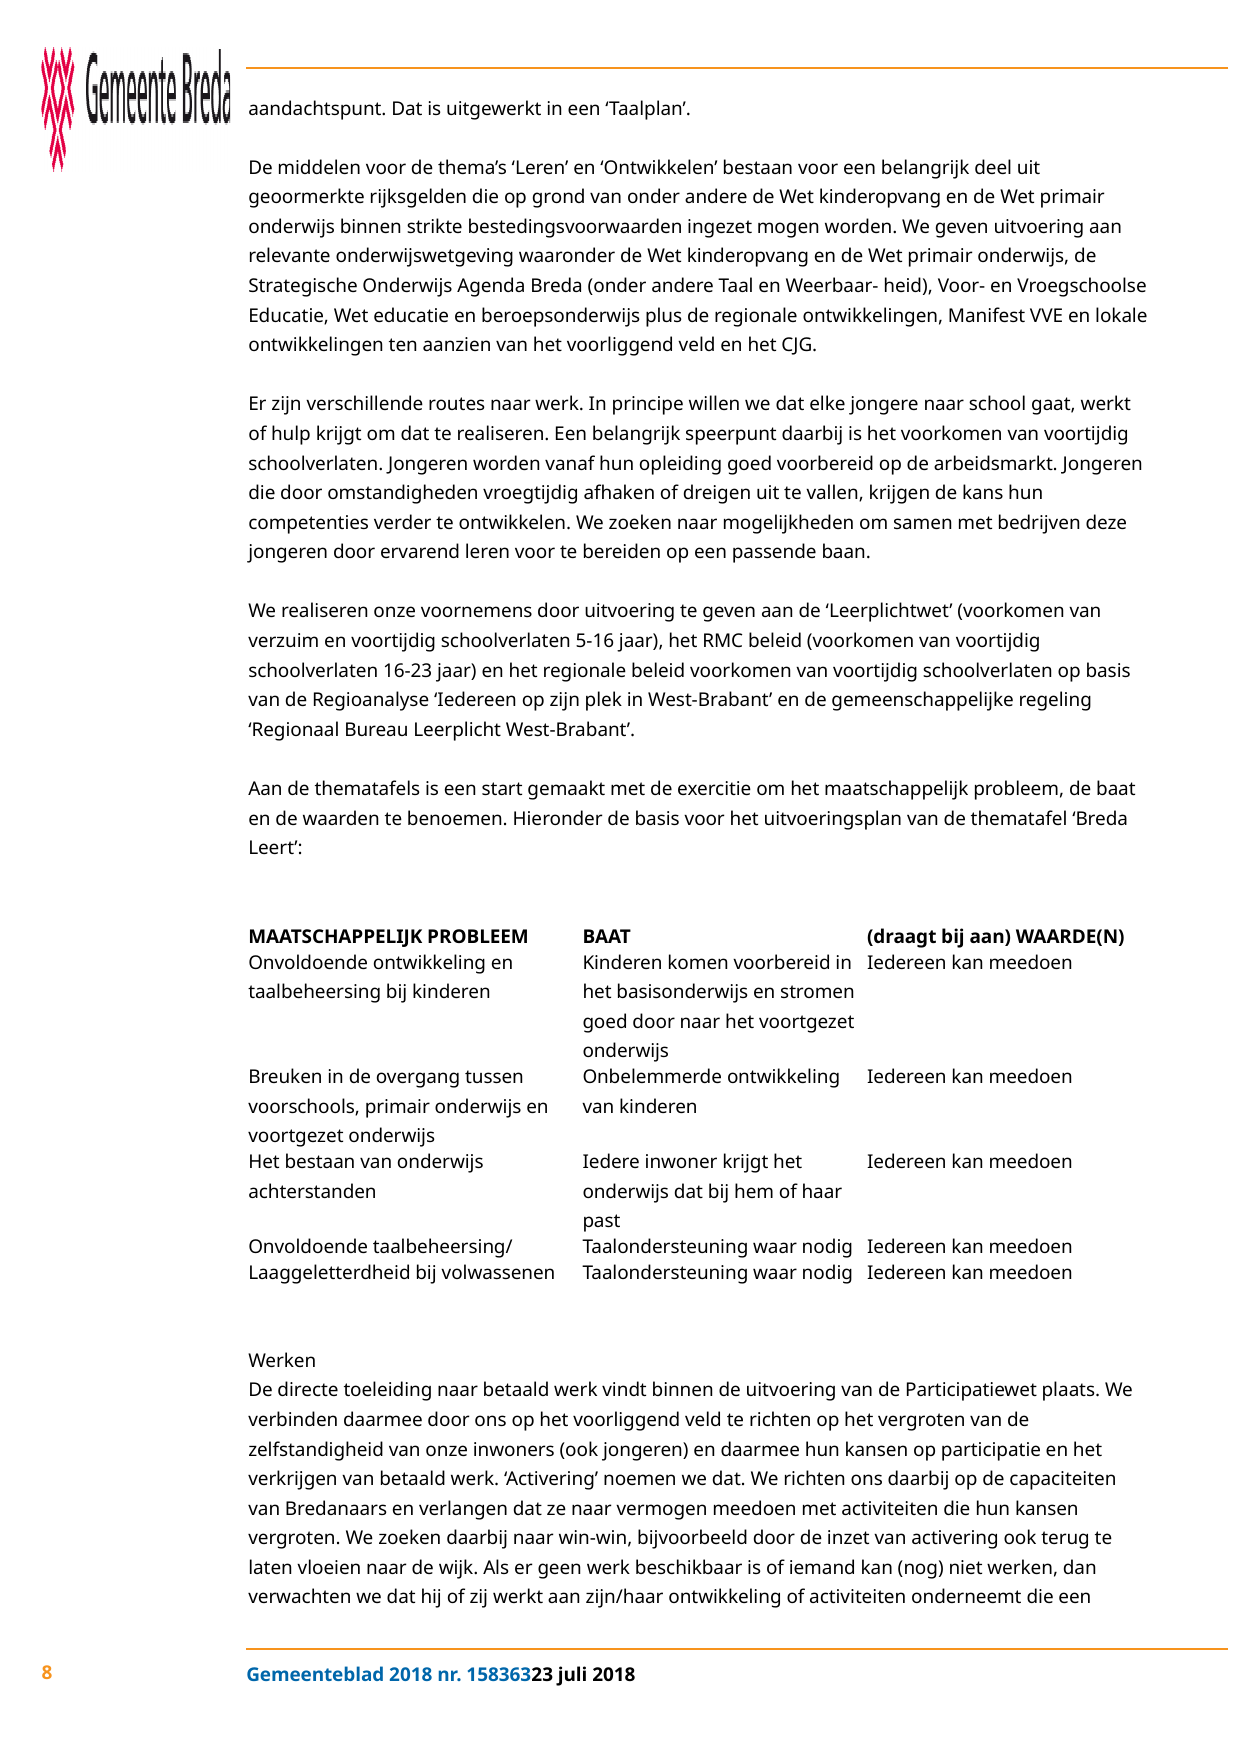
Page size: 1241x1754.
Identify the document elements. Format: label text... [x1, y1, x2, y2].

table_cell Iedereen kan meedoen [867, 1233, 1152, 1259]
text Werken [248, 1347, 1152, 1373]
table_cell Iedereen kan meedoen [867, 1148, 1152, 1233]
table_cell Laaggeletterdheid bij volwassenen [248, 1259, 582, 1285]
table_header MAATSCHAPPELIJK PROBLEEM [248, 923, 582, 949]
text Aan de thematafels is een start gemaakt met de exercitie om het maatschappelijk probleem, de baat en de waarden te benoemen. Hieronder de basis voor het uitvoeringsplan van de thematafel ‘Breda Leert’: [248, 775, 1152, 860]
table_cell Het bestaan van onderwijs achterstanden [248, 1148, 582, 1233]
picture [41, 47, 231, 172]
table_header (draagt bij aan) WAARDE(N) [867, 923, 1152, 949]
table_cell Taalondersteuning waar nodig [582, 1259, 867, 1285]
table_cell Iedereen kan meedoen [867, 1259, 1152, 1285]
text aandachtspunt. Dat is uitgewerkt in een ‘Taalplan’. [248, 95, 1152, 121]
text De middelen voor de thema’s ‘Leren’ en ‘Ontwikkelen’ bestaan voor een belangrijk deel uit geoormerkte rijksgelden die op grond van onder andere de Wet kinderopvang en de Wet primair onderwijs binnen strikte bestedingsvoorwaarden ingezet mogen worden. We geven uitvoering aan relevante onderwijswetgeving waaronder de Wet kinderopvang en de Wet primair onderwijs, de Strategische Onderwijs Agenda Breda (onder andere Taal en Weerbaar- heid), Voor- en Vroegschoolse Educatie, Wet educatie en beroepsonderwijs plus de regionale ontwikkelingen, Manifest VVE en lokale ontwikkelingen ten aanzien van het voorliggend veld en het CJG. [248, 154, 1152, 357]
table_cell Iedereen kan meedoen [867, 949, 1152, 1063]
table_cell Taalondersteuning waar nodig [582, 1233, 867, 1259]
text Er zijn verschillende routes naar werk. In principe willen we dat elke jongere naar school gaat, werkt of hulp krijgt om dat te realiseren. Een belangrijk speerpunt daarbij is het voorkomen van voortijdig schoolverlaten. Jongeren worden vanaf hun opleiding goed voorbereid op de arbeidsmarkt. Jongeren die door omstandigheden vroegtijdig afhaken of dreigen uit te vallen, krijgen de kans hun competenties verder te ontwikkelen. We zoeken naar mogelijkheden om samen met bedrijven deze jongeren door ervarend leren voor te bereiden op een passende baan. [248, 391, 1152, 564]
table_cell Iedere inwoner krijgt het onderwijs dat bij hem of haar past [582, 1148, 867, 1233]
text De directe toeleiding naar betaald werk vindt binnen de uitvoering van de Participatiewet plaats. We verbinden daarmee door ons op het voorliggend veld te richten op het vergroten van de zelfstandigheid van onze inwoners (ook jongeren) en daarmee hun kansen op participatie en het verkrijgen van betaald werk. ‘Activering’ noemen we dat. We richten ons daarbij op de capaciteiten van Bredanaars en verlangen dat ze naar vermogen meedoen met activiteiten die hun kansen vergroten. We zoeken daarbij naar win-win, bijvoorbeeld door de inzet van activering ook terug te laten vloeien naar de wijk. Als er geen werk beschikbaar is of iemand kan (nog) niet werken, dan verwachten we dat hij of zij werkt aan zijn/haar ontwikkeling of activiteiten onderneemt die een [248, 1377, 1152, 1609]
table_cell Breuken in de overgang tussen voorschools, primair onderwijs en voortgezet onderwijs [248, 1064, 582, 1148]
table_cell Onvoldoende ontwikkeling en taalbeheersing bij kinderen [248, 949, 582, 1063]
table_cell Onvoldoende taalbeheersing/ [248, 1233, 582, 1259]
text We realiseren onze voornemens door uitvoering te geven aan de ‘Leerplichtwet’ (voorkomen van verzuim en voortijdig schoolverlaten 5-16 jaar), het RMC beleid (voorkomen van voortijdig schoolverlaten 16-23 jaar) en het regionale beleid voorkomen van voortijdig schoolverlaten op basis van de Regioanalyse ‘Iedereen op zijn plek in West-Brabant’ en de gemeenschappelijke regeling ‘Regionaal Bureau Leerplicht West-Brabant’. [248, 598, 1152, 742]
table_cell Kinderen komen voorbereid in het basisonderwijs en stromen goed door naar het voortgezet onderwijs [582, 949, 867, 1063]
table_cell Iedereen kan meedoen [867, 1064, 1152, 1148]
table_cell Onbelemmerde ontwikkeling van kinderen [582, 1064, 867, 1148]
table_header BAAT [582, 923, 867, 949]
